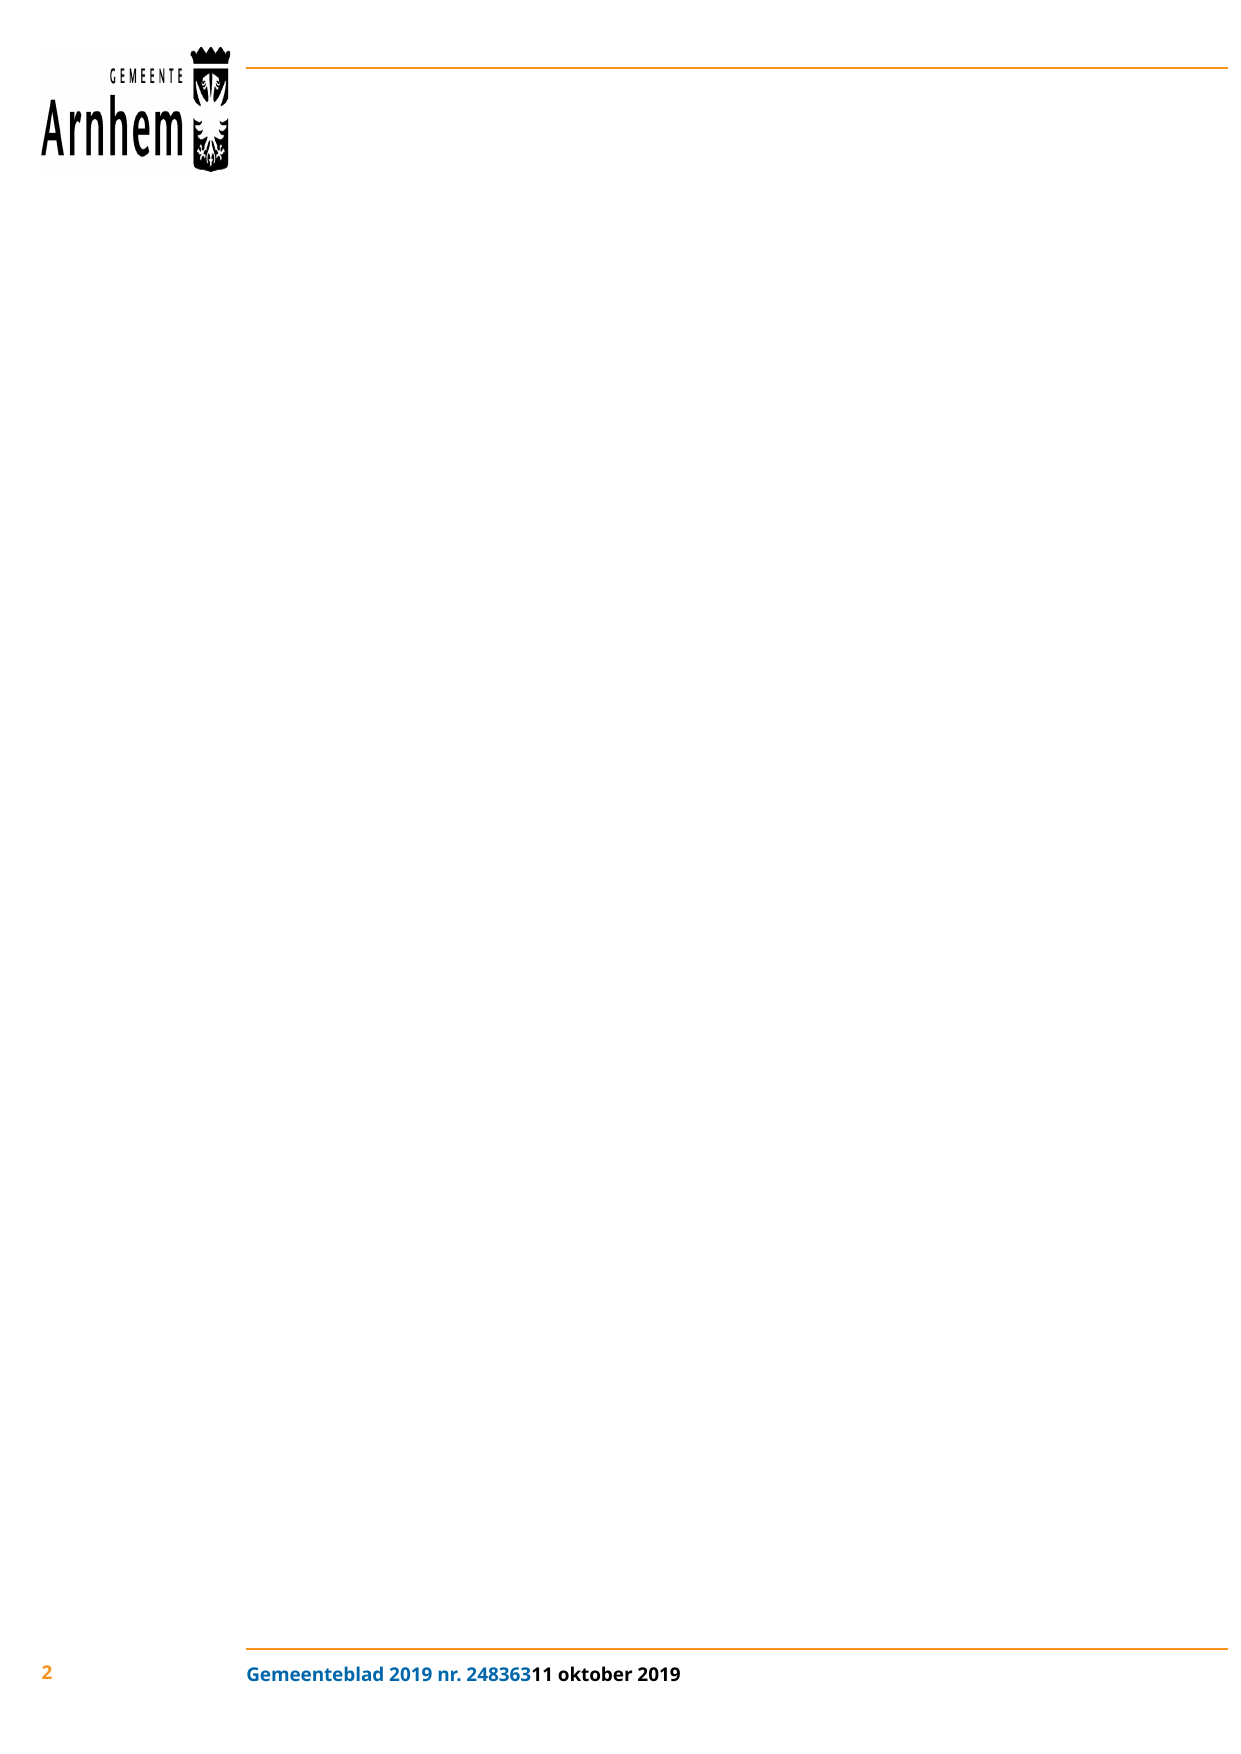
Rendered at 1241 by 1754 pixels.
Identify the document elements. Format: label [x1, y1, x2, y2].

picture [41, 47, 231, 172]
